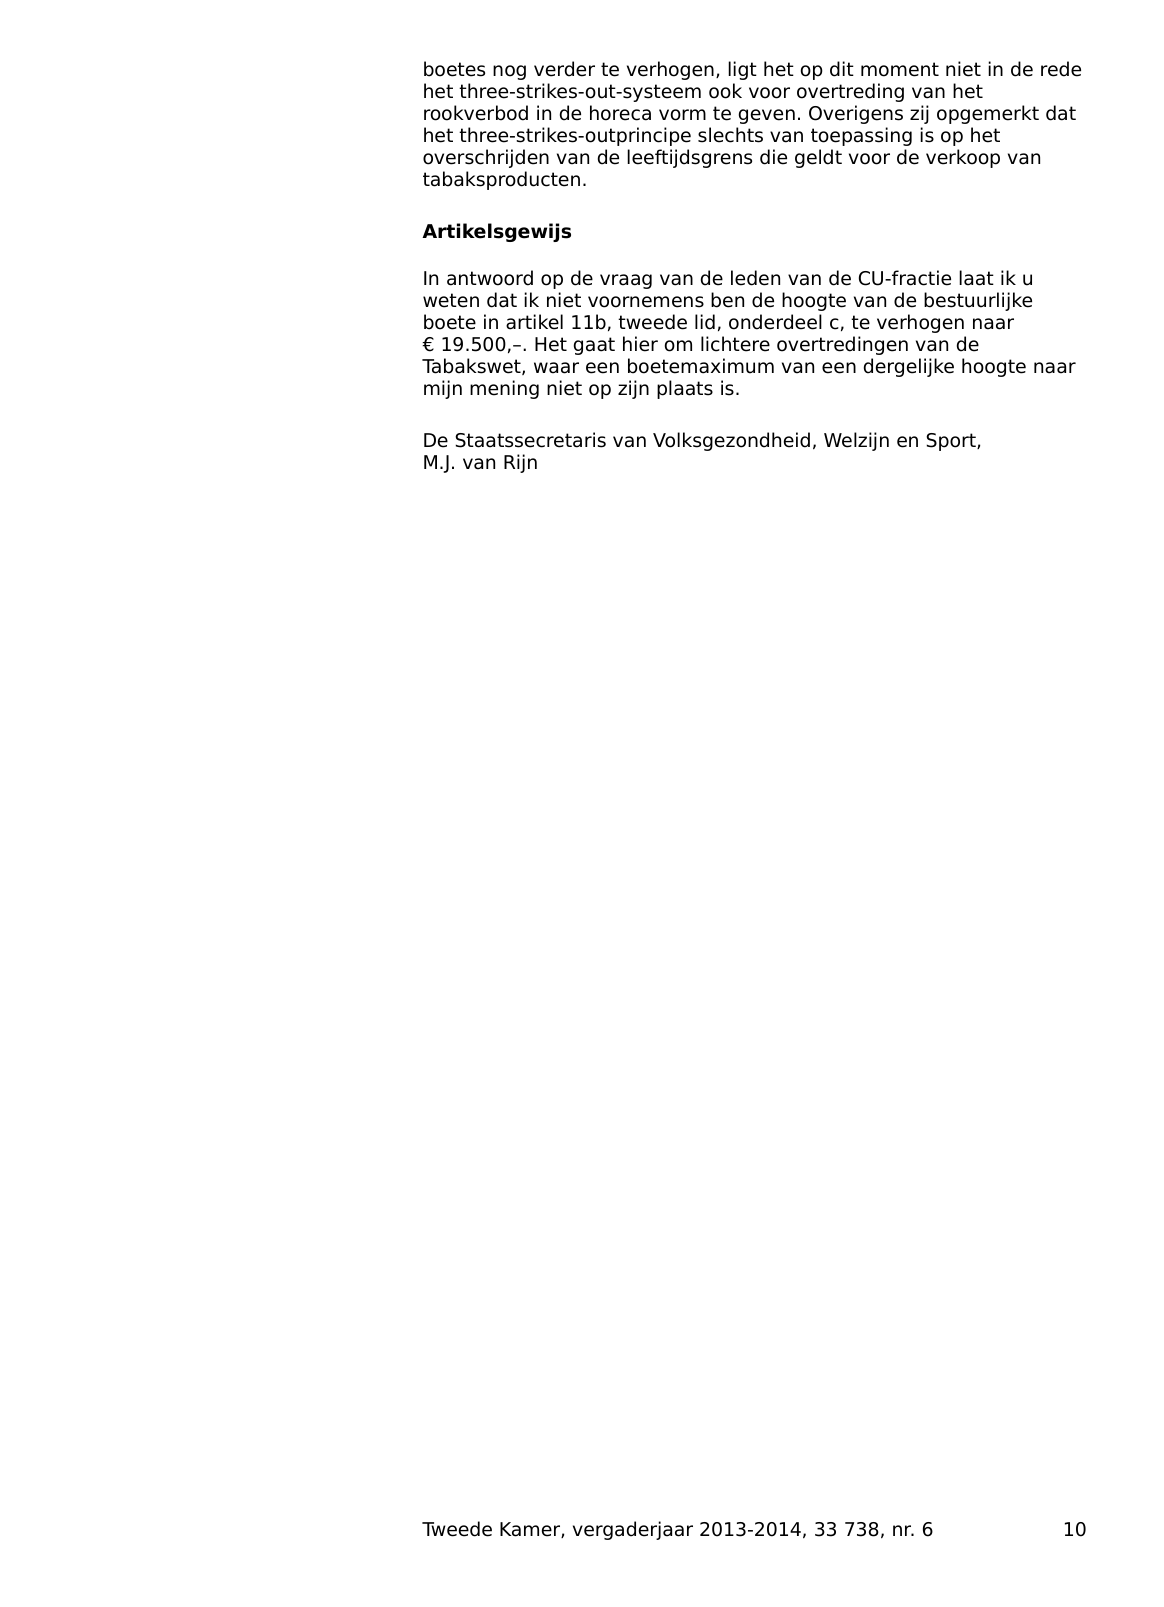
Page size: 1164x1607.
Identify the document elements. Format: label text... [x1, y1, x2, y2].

text boetes nog verder te verhogen, ligt het op dit moment niet in de rede het three-strikes-out-systeem ook voor overtreding van het rookverbod in de horeca vorm te geven. Overigens zij opgemerkt dat het three-strikes-outprincipe slechts van toepassing is op het overschrijden van de leeftijdsgrens die geldt voor de verkoop van tabaksproducten. [422, 59, 1087, 191]
text De Staatssecretaris van Volksgezondheid, Welzijn en Sport, M.J. van Rijn [422, 430, 1087, 474]
text In antwoord op de vraag van de leden van de CU-fractie laat ik u weten dat ik niet voornemens ben de hoogte van de bestuurlijke boete in artikel 11b, tweede lid, onderdeel c, te verhogen naar € 19.500,–. Het gaat hier om lichtere overtredingen van de Tabakswet, waar een boetemaximum van een dergelijke hoogte naar mijn mening niet op zijn plaats is. [422, 268, 1087, 400]
subtitle Artikelsgewijs [422, 221, 1087, 243]
